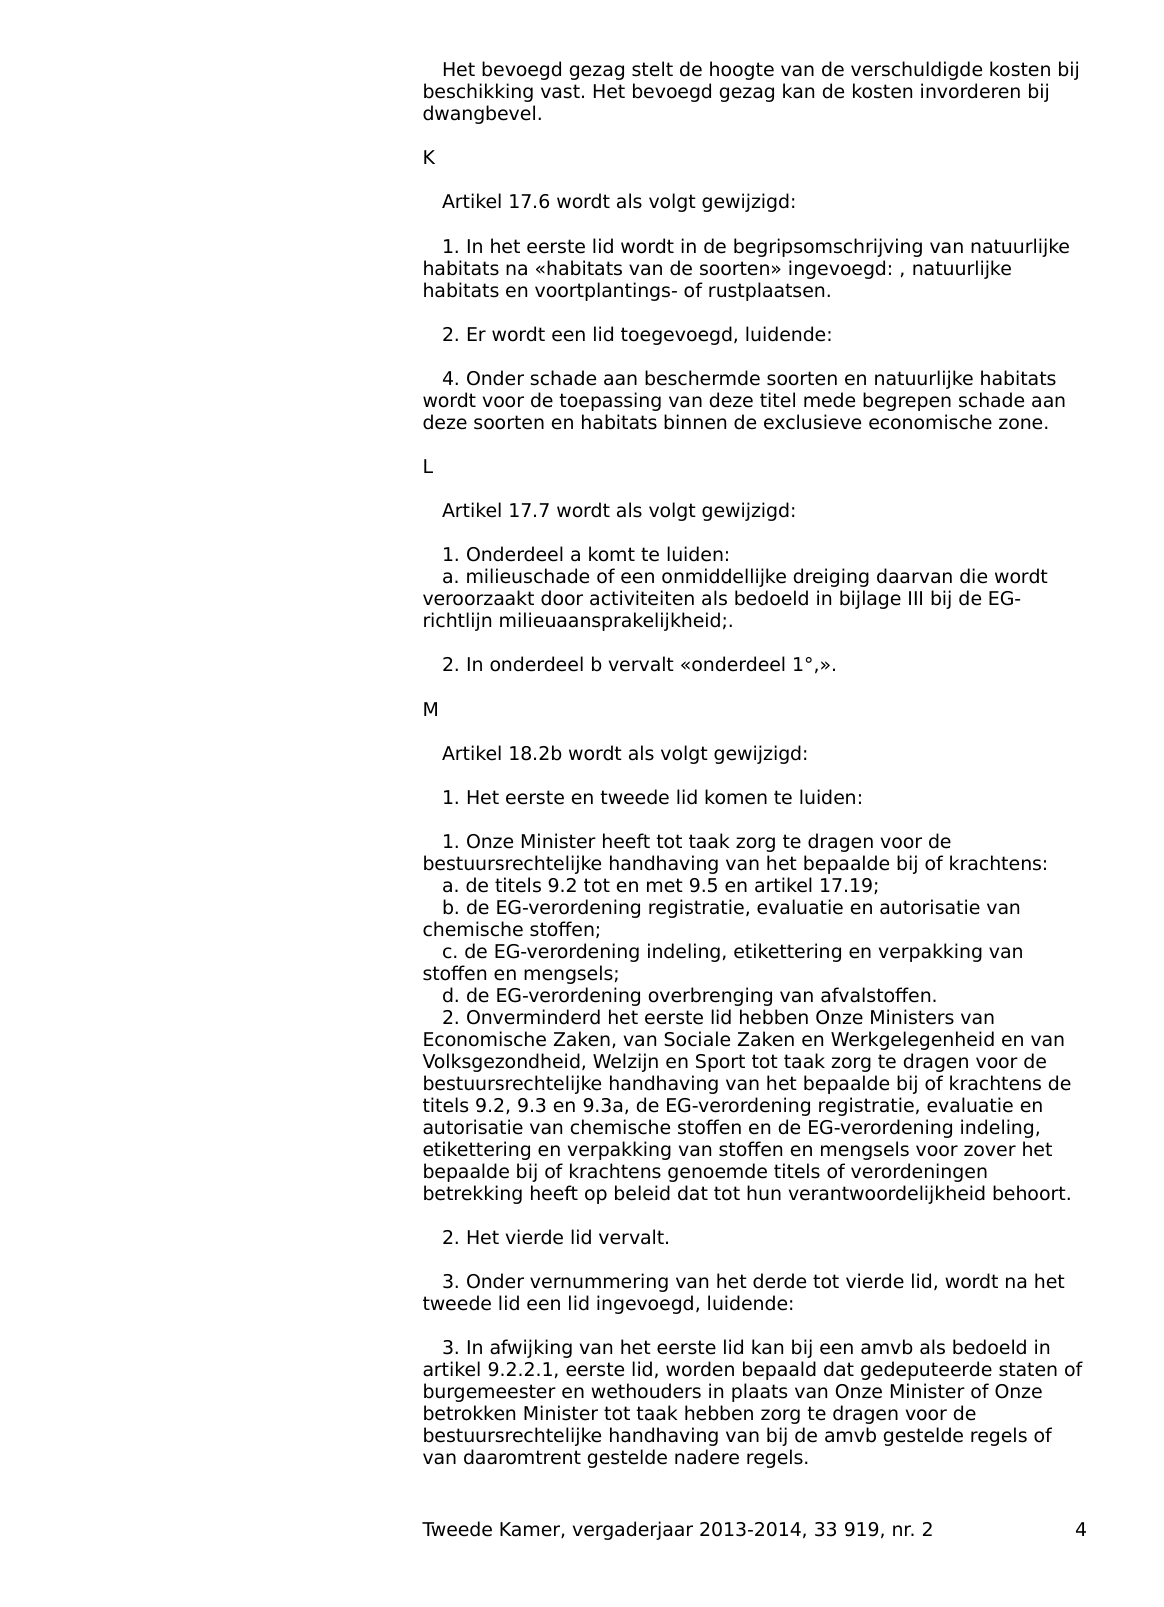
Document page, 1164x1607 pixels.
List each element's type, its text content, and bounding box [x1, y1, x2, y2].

text a. de titels 9.2 tot en met 9.5 en artikel 17.19; [422, 875, 1087, 897]
text c. de EG-verordening indeling, etikettering en verpakking van stoffen en mengsels; [422, 941, 1087, 985]
text 3. In afwijking van het eerste lid kan bij een amvb als bedoeld in artikel 9.2.2.1, eerste lid, worden bepaald dat gedeputeerde staten of burgemeester en wethouders in plaats van Onze Minister of Onze betrokken Minister tot taak hebben zorg te dragen voor de bestuursrechtelijke handhaving van bij de amvb gestelde regels of van daaromtrent gestelde nadere regels. [422, 1337, 1087, 1469]
text 4. Onder schade aan beschermde soorten en natuurlijke habitats wordt voor de toepassing van deze titel mede begrepen schade aan deze soorten en habitats binnen de exclusieve economische zone. [422, 368, 1087, 434]
text 1. Het eerste en tweede lid komen te luiden: [422, 787, 1087, 809]
text 3. Onder vernummering van het derde tot vierde lid, wordt na het tweede lid een lid ingevoegd, luidende: [422, 1271, 1087, 1315]
text Artikel 17.7 wordt als volgt gewijzigd: [422, 500, 1087, 522]
text M [422, 698, 1087, 721]
text 1. In het eerste lid wordt in de begripsomschrijving van natuurlijke habitats na «habitats van de soorten» ingevoegd: , natuurlijke habitats en voortplantings- of rustplaatsen. [422, 236, 1087, 301]
text a. milieuschade of een onmiddellijke dreiging daarvan die wordt veroorzaakt door activiteiten als bedoeld in bijlage III bij de EG-richtlijn milieuaansprakelijkheid;. [422, 566, 1087, 632]
text 2. Er wordt een lid toegevoegd, luidende: [422, 324, 1087, 346]
text L [422, 456, 1087, 478]
text Artikel 18.2b wordt als volgt gewijzigd: [422, 743, 1087, 765]
text d. de EG-verordening overbrenging van afvalstoffen. [422, 985, 1087, 1007]
text 1. Onderdeel a komt te luiden: [422, 544, 1087, 566]
text 2. Onverminderd het eerste lid hebben Onze Ministers van Economische Zaken, van Sociale Zaken en Werkgelegenheid en van Volksgezondheid, Welzijn en Sport tot taak zorg te dragen voor de bestuursrechtelijke handhaving van het bepaalde bij of krachtens de titels 9.2, 9.3 en 9.3a, de EG-verordening registratie, evaluatie en autorisatie van chemische stoffen en de EG-verordening indeling, etikettering en verpakking van stoffen en mengsels voor zover het bepaalde bij of krachtens genoemde titels of verordeningen betrekking heeft op beleid dat tot hun verantwoordelijkheid behoort. [422, 1007, 1087, 1205]
text 2. In onderdeel b vervalt «onderdeel 1°,». [422, 654, 1087, 676]
text Het bevoegd gezag stelt de hoogte van de verschuldigde kosten bij beschikking vast. Het bevoegd gezag kan de kosten invorderen bij dwangbevel. [422, 59, 1087, 125]
text 2. Het vierde lid vervalt. [422, 1227, 1087, 1249]
text 1. Onze Minister heeft tot taak zorg te dragen voor de bestuursrechtelijke handhaving van het bepaalde bij of krachtens: [422, 831, 1087, 875]
text K [422, 147, 1087, 169]
text Artikel 17.6 wordt als volgt gewijzigd: [422, 191, 1087, 213]
text b. de EG-verordening registratie, evaluatie en autorisatie van chemische stoffen; [422, 897, 1087, 941]
